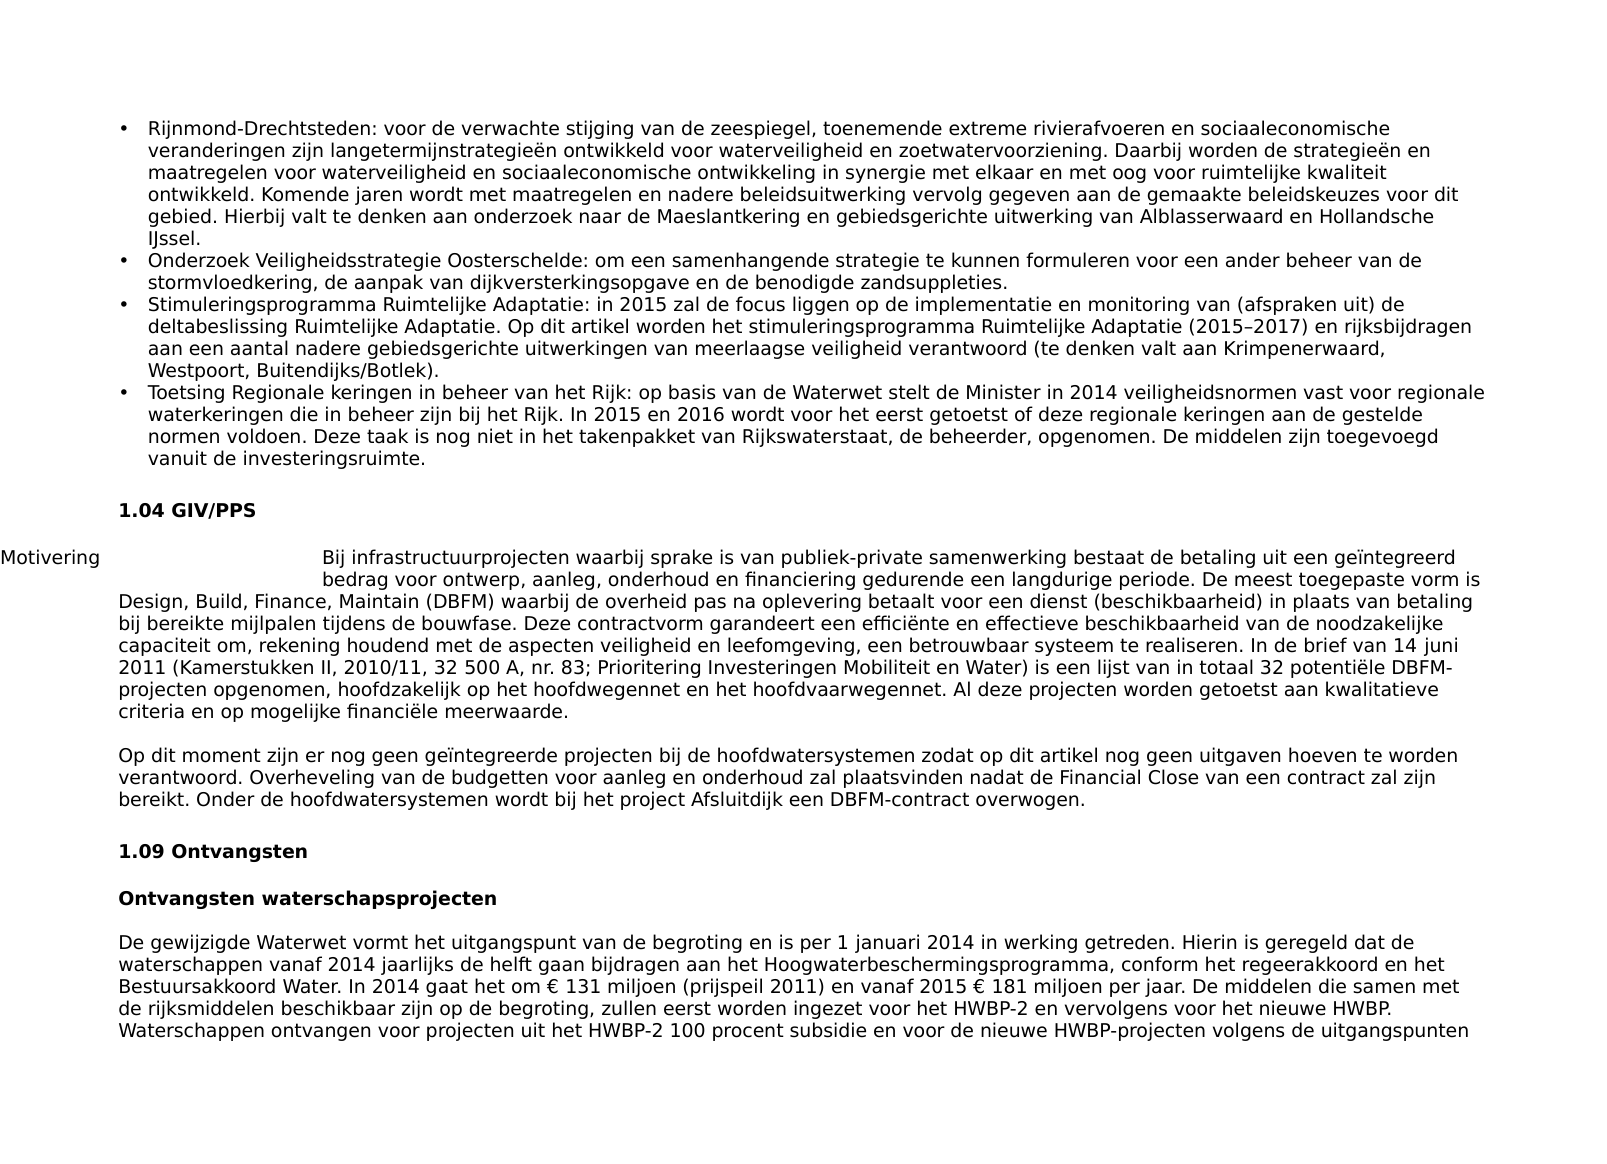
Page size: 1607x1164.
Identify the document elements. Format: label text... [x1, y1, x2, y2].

text • Toetsing Regionale keringen in beheer van het Rijk: op basis van de Waterwet stelt de Minister in 2014 veiligheidsnormen vast voor regionale waterkeringen die in beheer zijn bij het Rijk. In 2015 en 2016 wordt voor het eerst getoetst of deze regionale keringen aan de gestelde normen voldoen. Deze taak is nog niet in het takenpakket van Rijkswaterstaat, de beheerder, opgenomen. De middelen zijn toegevoegd vanuit de investeringsruimte. [118, 382, 1488, 470]
text De gewijzigde Waterwet vormt het uitgangspunt van de begroting en is per 1 januari 2014 in werking getreden. Hierin is geregeld dat de waterschappen vanaf 2014 jaarlijks de helft gaan bijdragen aan het Hoogwaterbeschermingsprogramma, conform het regeerakkoord en het Bestuursakkoord Water. In 2014 gaat het om € 131 miljoen (prijspeil 2011) en vanaf 2015 € 181 miljoen per jaar. De middelen die samen met de rijksmiddelen beschikbaar zijn op de begroting, zullen eerst worden ingezet voor het HWBP-2 en vervolgens voor het nieuwe HWBP. Waterschappen ontvangen voor projecten uit het HWBP-2 100 procent subsidie en voor de nieuwe HWBP-projecten volgens de uitgangspunten [118, 932, 1488, 1042]
text • Rijnmond-Drechtsteden: voor de verwachte stijging van de zeespiegel, toenemende extreme rivierafvoeren en sociaaleconomische veranderingen zijn langetermijnstrategieën ontwikkeld voor waterveiligheid en zoetwatervoorziening. Daarbij worden de strategieën en maatregelen voor waterveiligheid en sociaaleconomische ontwikkeling in synergie met elkaar en met oog voor ruimtelijke kwaliteit ontwikkeld. Komende jaren wordt met maatregelen en nadere beleidsuitwerking vervolg gegeven aan de gemaakte beleidskeuzes voor dit gebied. Hierbij valt te denken aan onderzoek naar de Maeslantkering en gebiedsgerichte uitwerking van Alblasserwaard en Hollandsche IJssel. [118, 118, 1488, 250]
text • Stimuleringsprogramma Ruimtelijke Adaptatie: in 2015 zal de focus liggen op de implementatie en monitoring van (afspraken uit) de deltabeslissing Ruimtelijke Adaptatie. Op dit artikel worden het stimuleringsprogramma Ruimtelijke Adaptatie (2015–2017) en rijksbijdragen aan een aantal nadere gebiedsgerichte uitwerkingen van meerlaagse veiligheid verantwoord (te denken valt aan Krimpenerwaard, Westpoort, Buitendijks/Botlek). [118, 294, 1488, 382]
text Motivering [0, 547, 322, 569]
subtitle Ontvangsten waterschapsprojecten [118, 888, 1488, 910]
subtitle 1.04 GIV/PPS [118, 500, 1488, 522]
text Op dit moment zijn er nog geen geïntegreerde projecten bij de hoofdwatersystemen zodat op dit artikel nog geen uitgaven hoeven te worden verantwoord. Overheveling van de budgetten voor aanleg en onderhoud zal plaatsvinden nadat de Financial Close van een contract zal zijn bereikt. Onder de hoofdwatersystemen wordt bij het project Afsluitdijk een DBFM-contract overwogen. [118, 745, 1488, 811]
text Bij infrastructuurprojecten waarbij sprake is van publiek-private samenwerking bestaat de betaling uit een geïntegreerd bedrag voor ontwerp, aanleg, onderhoud en financiering gedurende een langdurige periode. De meest toegepaste vorm is Design, Build, Finance, Maintain (DBFM) waarbij de overheid pas na oplevering betaalt voor een dienst (beschikbaarheid) in plaats van betaling bij bereikte mijlpalen tijdens de bouwfase. Deze contractvorm garandeert een efficiënte en effectieve beschikbaarheid van de noodzakelijke capaciteit om, rekening houdend met de aspecten veiligheid en leefomgeving, een betrouwbaar systeem te realiseren. In de brief van 14 juni 2011 (Kamerstukken II, 2010/11, 32 500 A, nr. 83; Prioritering Investeringen Mobiliteit en Water) is een lijst van in totaal 32 potentiële DBFM-projecten opgenomen, hoofdzakelijk op het hoofdwegennet en het hoofdvaarwegennet. Al deze projecten worden getoetst aan kwalitatieve criteria en op mogelijke financiële meerwaarde. [0, 547, 1488, 723]
subtitle 1.09 Ontvangsten [118, 841, 1488, 863]
text • Onderzoek Veiligheidsstrategie Oosterschelde: om een samenhangende strategie te kunnen formuleren voor een ander beheer van de stormvloedkering, de aanpak van dijkversterkingsopgave en de benodigde zandsuppleties. [118, 250, 1488, 294]
